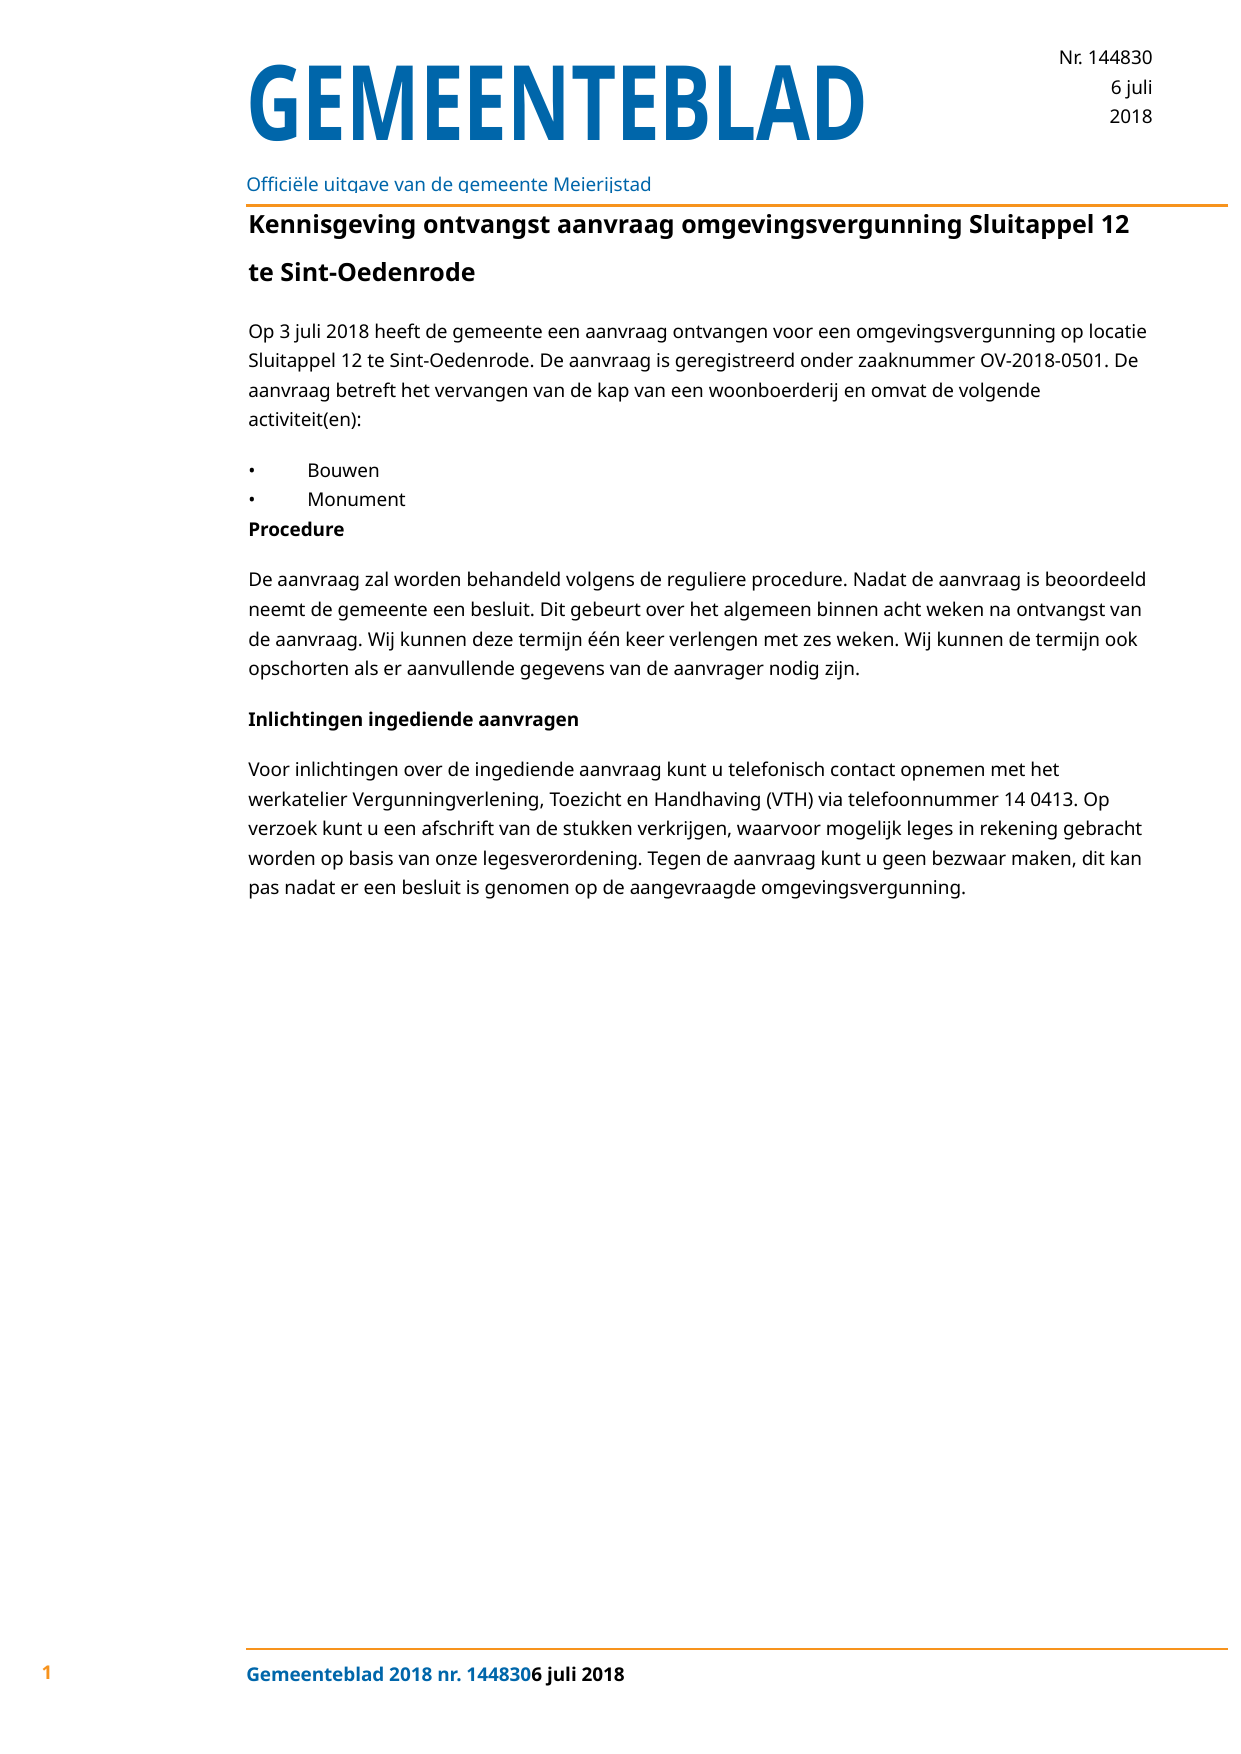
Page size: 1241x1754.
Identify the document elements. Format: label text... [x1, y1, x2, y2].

text Kennisgeving ontvangst aanvraag omgevingsvergunning Sluitappel 12 te Sint-Oedenrode [248, 207, 1152, 288]
list Monument [248, 487, 1152, 512]
text De aanvraag zal worden behandeld volgens de reguliere procedure. Nadat de aanvraag is beoordeeld neemt de gemeente een besluit. Dit gebeurt over het algemeen binnen acht weken na ontvangst van de aanvraag. Wij kunnen deze termijn één keer verlengen met zes weken. Wij kunnen de termijn ook opschorten als er aanvullende gegevens van de aanvrager nodig zijn. [248, 567, 1152, 681]
text Voor inlichtingen over de ingediende aanvraag kunt u telefonisch contact opnemen met het werkatelier Vergunningverlening, Toezicht en Handhaving (VTH) via telefoonnummer 14 0413. Op verzoek kunt u een afschrift van de stukken verkrijgen, waarvoor mogelijk leges in rekening gebracht worden op basis van onze legesverordening. Tegen de aanvraag kunt u geen bezwaar maken, dit kan pas nadat er een besluit is genomen op de aangevraagde omgevingsvergunning. [248, 756, 1152, 900]
text Procedure [248, 516, 1152, 542]
text Inlichtingen ingediende aanvragen [248, 706, 1152, 732]
text Op 3 juli 2018 heeft de gemeente een aanvraag ontvangen voor een omgevingsvergunning op locatie Sluitappel 12 te Sint-Oedenrode. De aanvraag is geregistreerd onder zaaknummer OV-2018-0501. De aanvraag betreft het vervangen van de kap van een woonboerderij en omvat de volgende activiteit(en): [248, 318, 1152, 432]
list Bouwen [248, 457, 1152, 483]
picture [41, 47, 231, 172]
